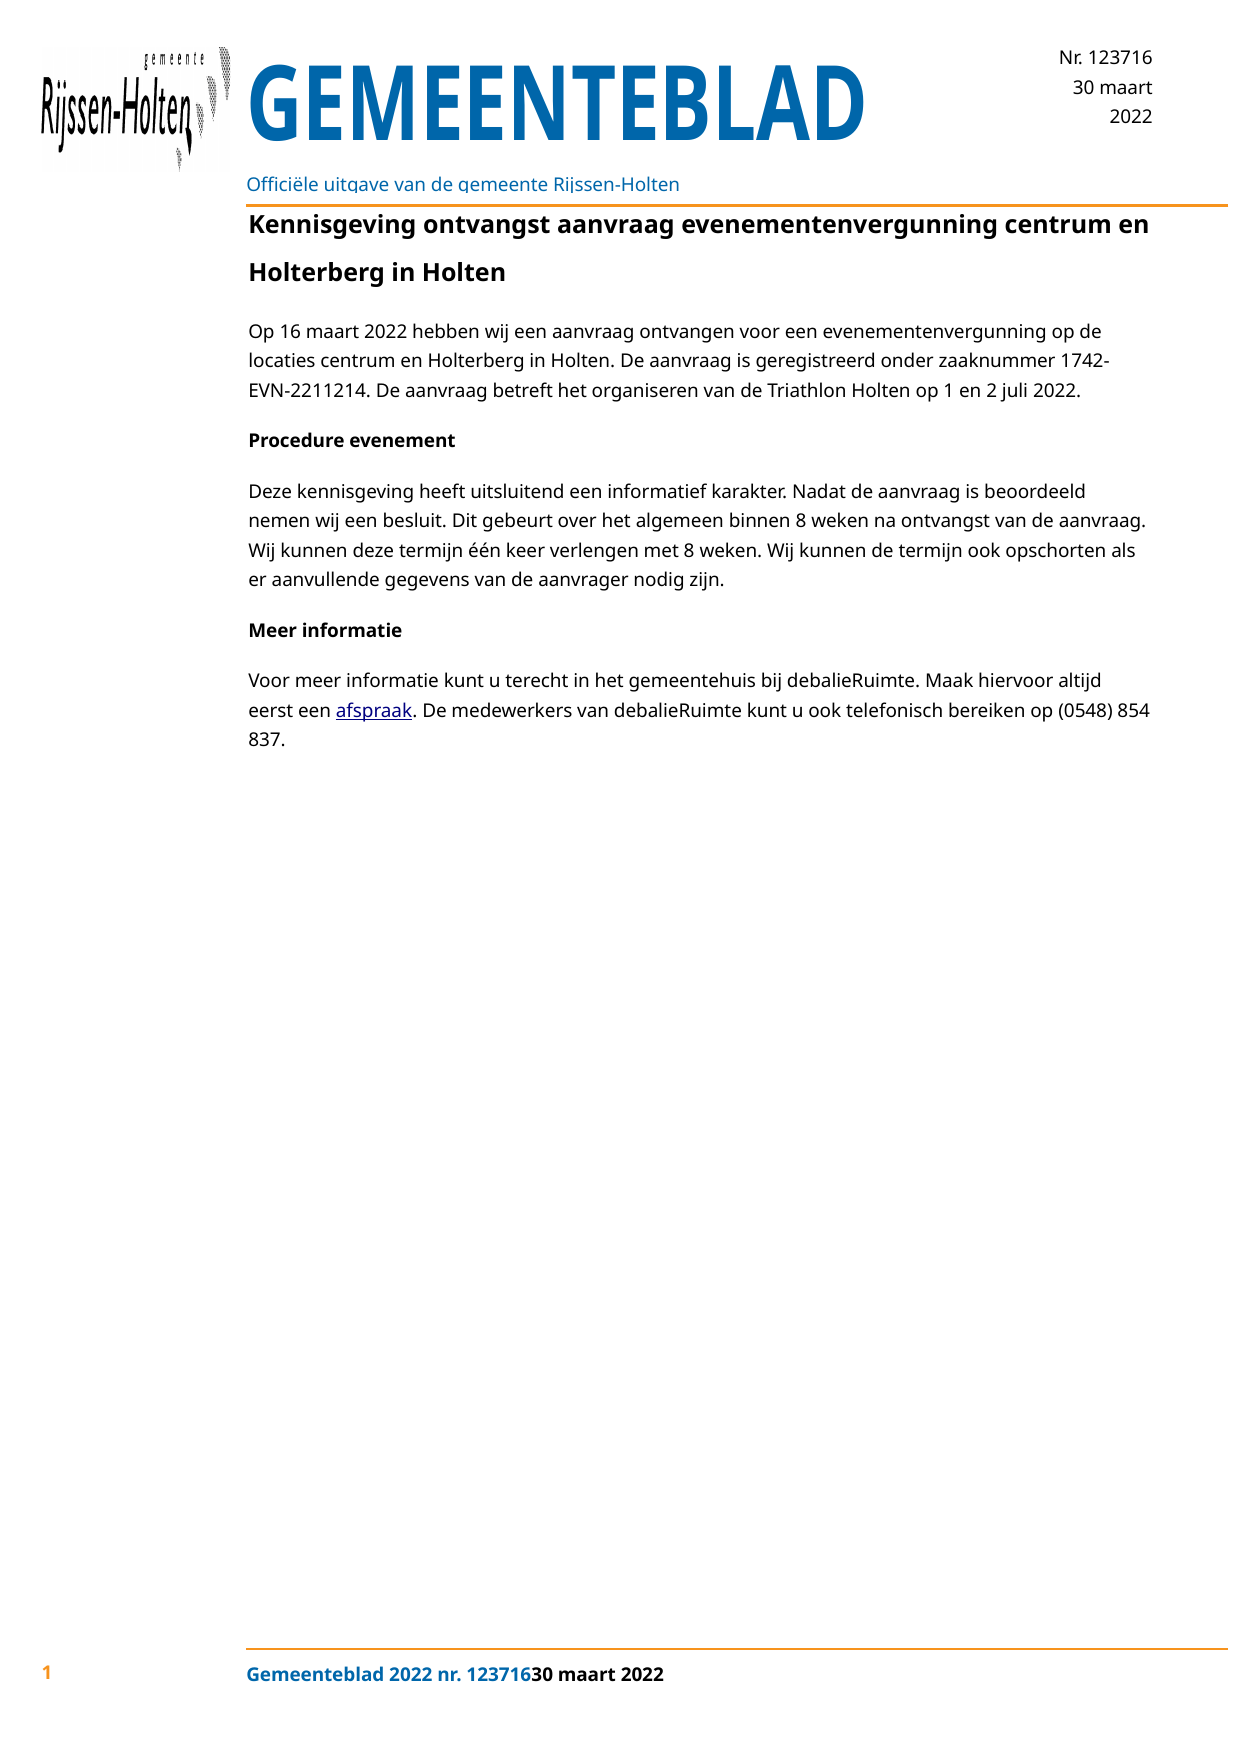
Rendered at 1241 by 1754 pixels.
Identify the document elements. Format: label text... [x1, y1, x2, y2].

text Op 16 maart 2022 hebben wij een aanvraag ontvangen voor een evenementenvergunning op de locaties centrum en Holterberg in Holten. De aanvraag is geregistreerd onder zaaknummer 1742-EVN-2211214. De aanvraag betreft het organiseren van de Triathlon Holten op 1 en 2 juli 2022. [248, 318, 1152, 403]
text Kennisgeving ontvangst aanvraag evenementenvergunning centrum en Holterberg in Holten [248, 207, 1152, 288]
picture [41, 47, 231, 172]
text Voor meer informatie kunt u terecht in het gemeentehuis bij debalieRuimte. Maak hiervoor altijd eerst een afspraak. De medewerkers van debalieRuimte kunt u ook telefonisch bereiken op (0548) 854 837. [248, 667, 1152, 752]
text Procedure evenement [248, 427, 1152, 453]
text Deze kennisgeving heeft uitsluitend een informatief karakter. Nadat de aanvraag is beoordeeld nemen wij een besluit. Dit gebeurt over het algemeen binnen 8 weken na ontvangst van de aanvraag. Wij kunnen deze termijn één keer verlengen met 8 weken. Wij kunnen de termijn ook opschorten als er aanvullende gegevens van de aanvrager nodig zijn. [248, 478, 1152, 592]
text Meer informatie [248, 617, 1152, 643]
